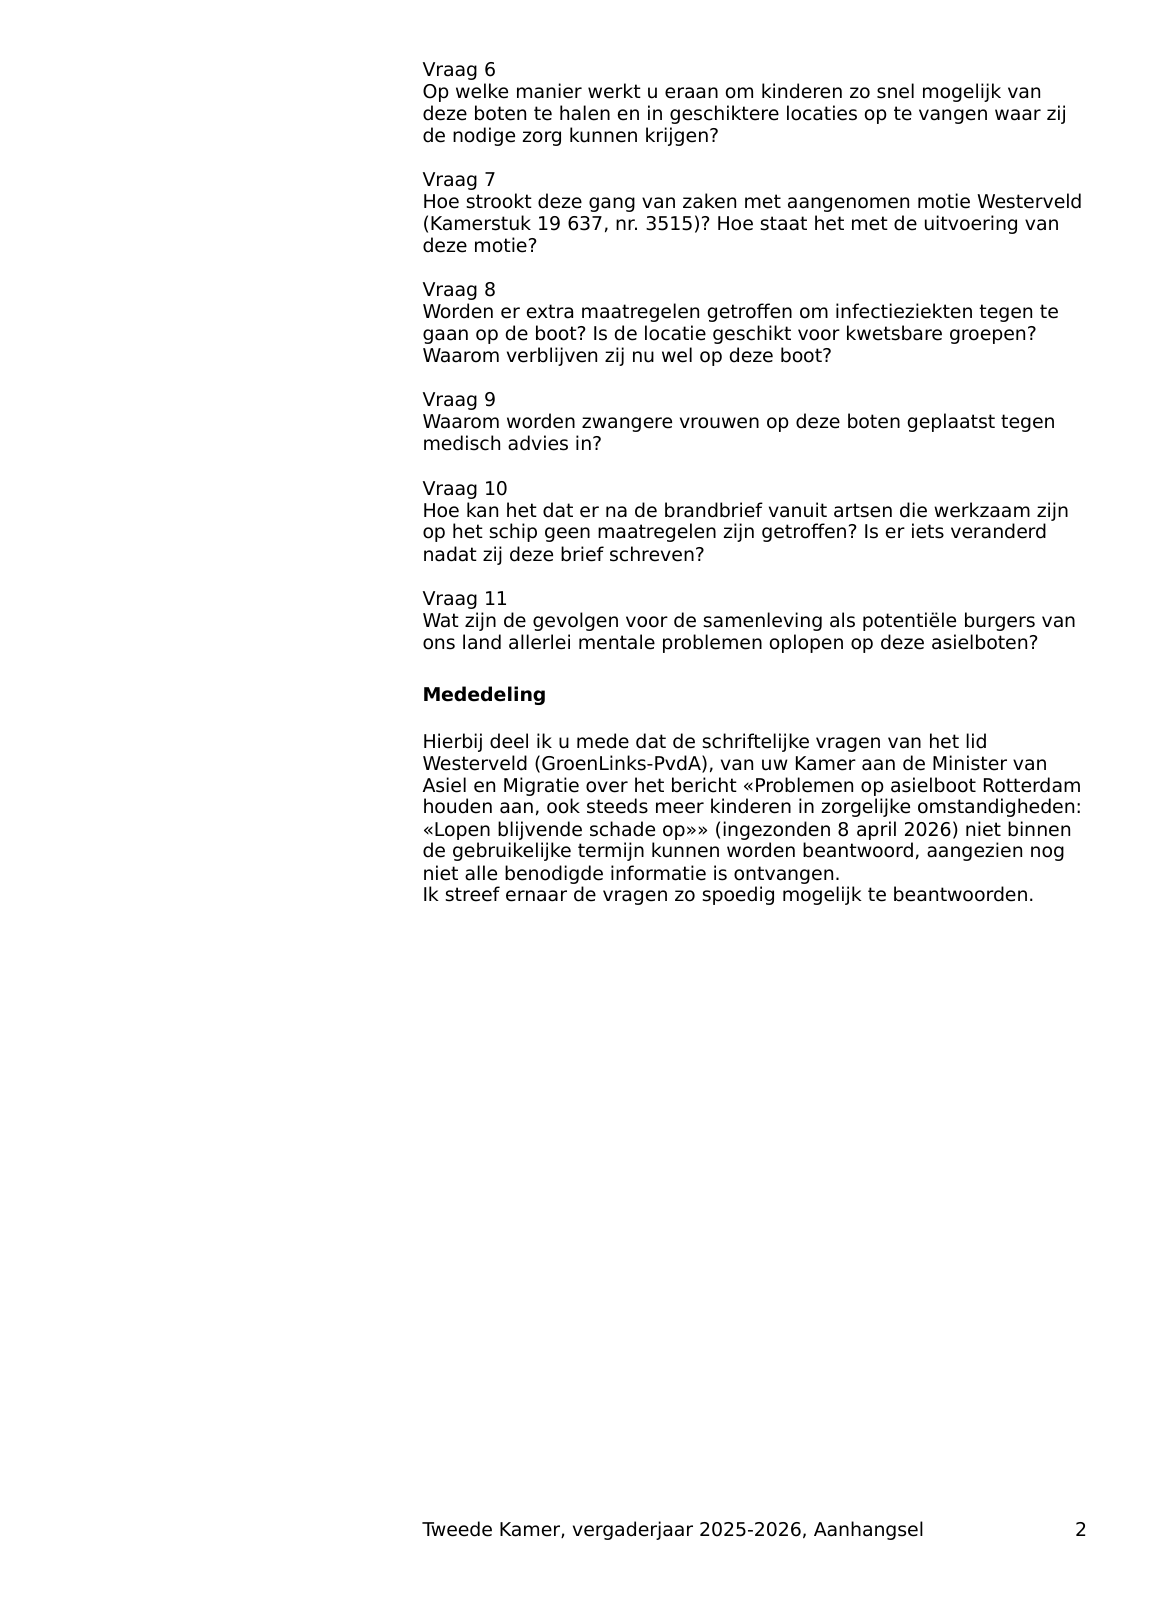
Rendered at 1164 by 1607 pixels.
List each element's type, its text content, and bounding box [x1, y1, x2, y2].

text Hierbij deel ik u mede dat de schriftelijke vragen van het lid Westerveld (GroenLinks-PvdA), van uw Kamer aan de Minister van Asiel en Migratie over het bericht «Problemen op asielboot Rotterdam houden aan, ook steeds meer kinderen in zorgelijke omstandigheden: «Lopen blijvende schade op»» (ingezonden 8 april 2026) niet binnen de gebruikelijke termijn kunnen worden beantwoord, aangezien nog niet alle benodigde informatie is ontvangen. [422, 731, 1087, 884]
text Worden er extra maatregelen getroffen om infectieziekten tegen te gaan op de boot? Is de locatie geschikt voor kwetsbare groepen? Waarom verblijven zij nu wel op deze boot? [422, 301, 1087, 367]
text Ik streef ernaar de vragen zo spoedig mogelijk te beantwoorden. [422, 884, 1087, 906]
text Vraag 10 [422, 477, 1087, 499]
text Vraag 6 [422, 59, 1087, 81]
text Vraag 8 [422, 279, 1087, 301]
text Hoe strookt deze gang van zaken met aangenomen motie Westerveld (Kamerstuk 19 637, nr. 3515)? Hoe staat het met de uitvoering van deze motie? [422, 191, 1087, 257]
text Hoe kan het dat er na de brandbrief vanuit artsen die werkzaam zijn op het schip geen maatregelen zijn getroffen? Is er iets veranderd nadat zij deze brief schreven? [422, 499, 1087, 565]
text Wat zijn de gevolgen voor de samenleving als potentiële burgers van ons land allerlei mentale problemen oplopen op deze asielboten? [422, 609, 1087, 653]
text Vraag 9 [422, 389, 1087, 411]
text Vraag 7 [422, 169, 1087, 191]
text Vraag 11 [422, 588, 1087, 609]
subtitle Mededeling [422, 683, 1087, 706]
text Op welke manier werkt u eraan om kinderen zo snel mogelijk van deze boten te halen en in geschiktere locaties op te vangen waar zij de nodige zorg kunnen krijgen? [422, 81, 1087, 147]
text Waarom worden zwangere vrouwen op deze boten geplaatst tegen medisch advies in? [422, 411, 1087, 455]
